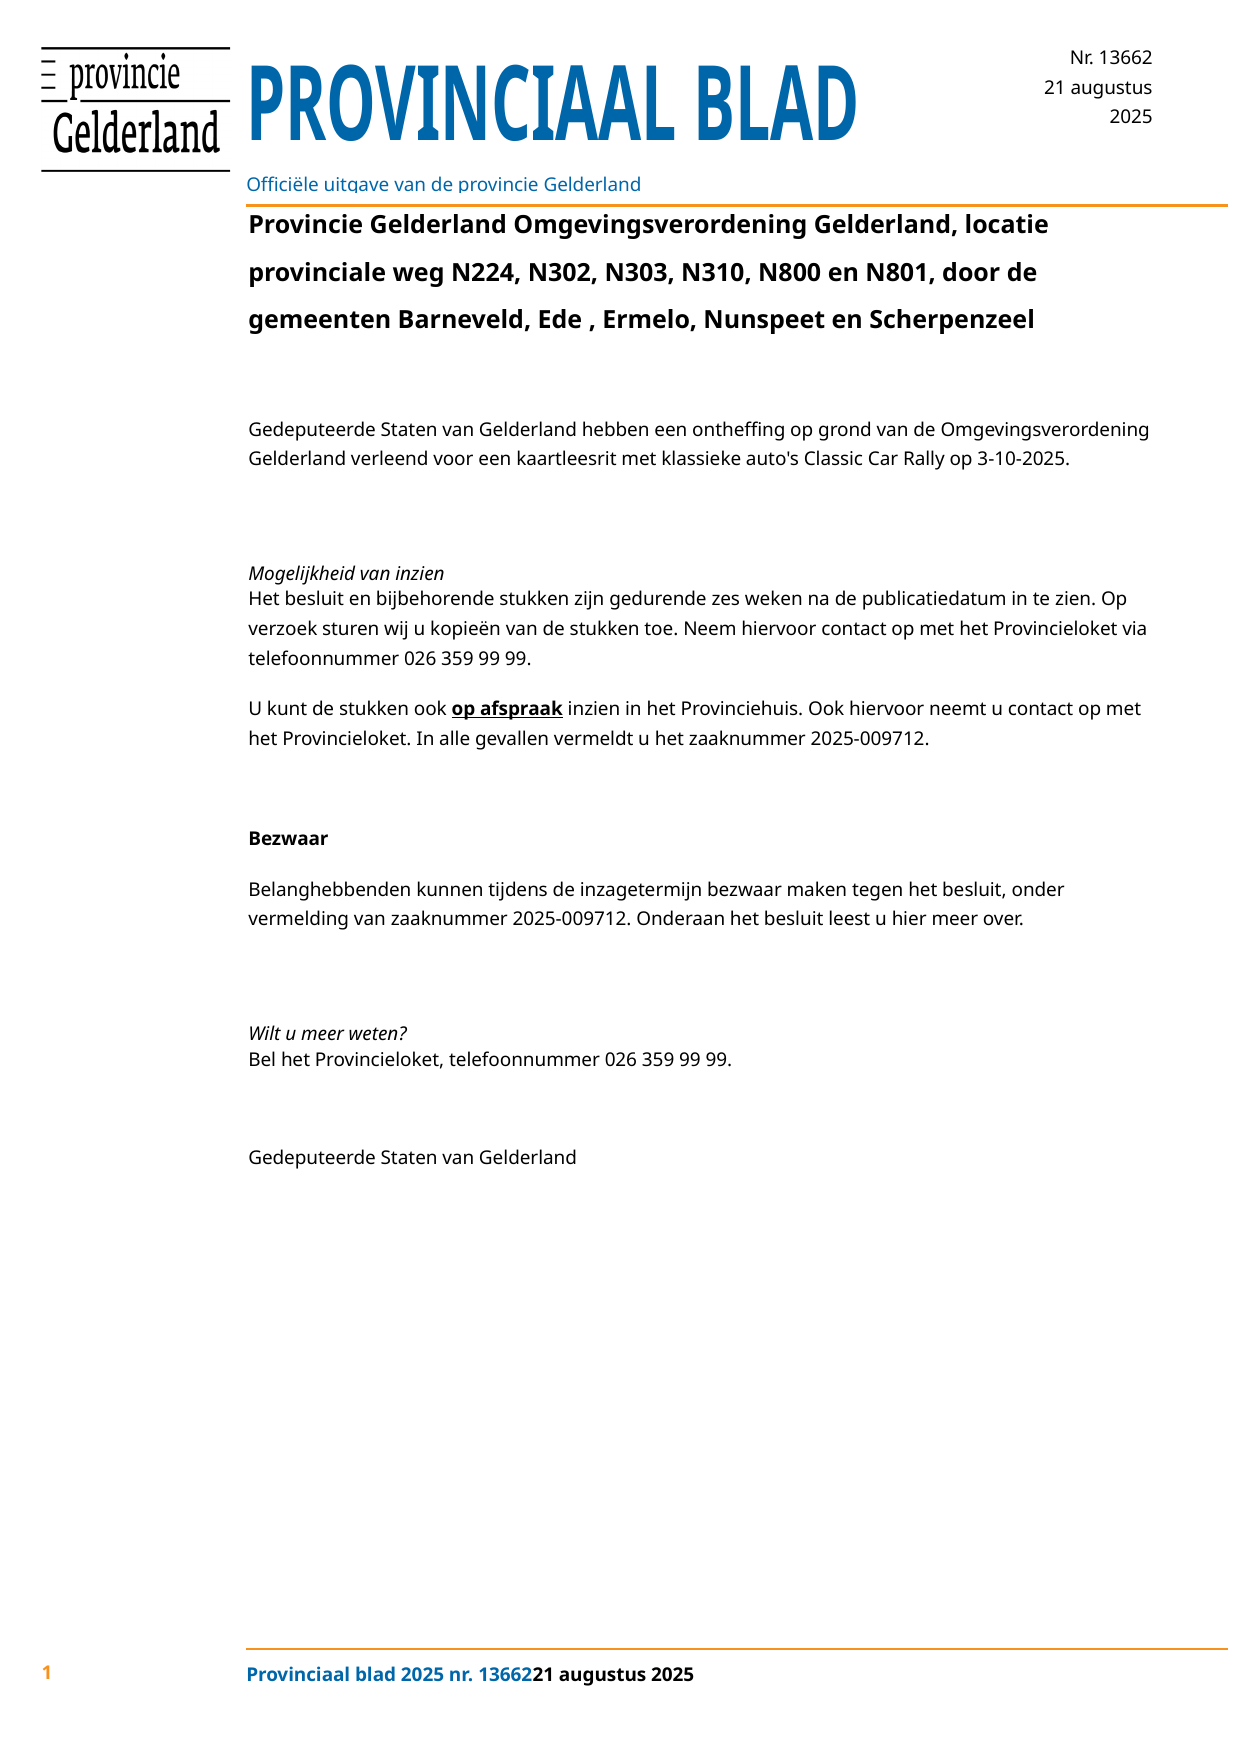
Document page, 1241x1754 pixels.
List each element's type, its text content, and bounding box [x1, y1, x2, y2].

text Bezwaar [248, 826, 1152, 851]
text Belanghebbenden kunnen tijdens de inzagetermijn bezwaar maken tegen het besluit, onder vermelding van zaaknummer 2025-009712. Onderaan het besluit leest u hier meer over. [248, 876, 1152, 931]
text U kunt de stukken ook op afspraak inzien in het Provinciehuis. Ook hiervoor neemt u contact op met het Provincieloket. In alle gevallen vermeldt u het zaaknummer 2025-009712. [248, 695, 1152, 751]
text Het besluit en bijbehorende stukken zijn gedurende zes weken na de publicatiedatum in te zien. Op verzoek sturen wij u kopieën van de stukken toe. Neem hiervoor contact op met het Provincieloket via telefoonnummer 026 359 99 99. [248, 586, 1152, 671]
text Gedeputeerde Staten van Gelderland hebben een ontheffing op grond van de Omgevingsverordening Gelderland verleend voor een kaartleesrit met klassieke auto's Classic Car Rally op 3-10-2025. [248, 416, 1152, 471]
text Wilt u meer weten? [248, 1020, 1152, 1046]
text Gedeputeerde Staten van Gelderland [248, 1144, 1152, 1170]
picture [41, 47, 231, 172]
text Bel het Provincieloket, telefoonnummer 026 359 99 99. [248, 1046, 1152, 1071]
text Mogelijkheid van inzien [248, 560, 1152, 586]
text Provincie Gelderland Omgevingsverordening Gelderland, locatie provinciale weg N224, N302, N303, N310, N800 en N801, door de gemeenten Barneveld, Ede , Ermelo, Nunspeet en Scherpenzeel [248, 207, 1152, 336]
